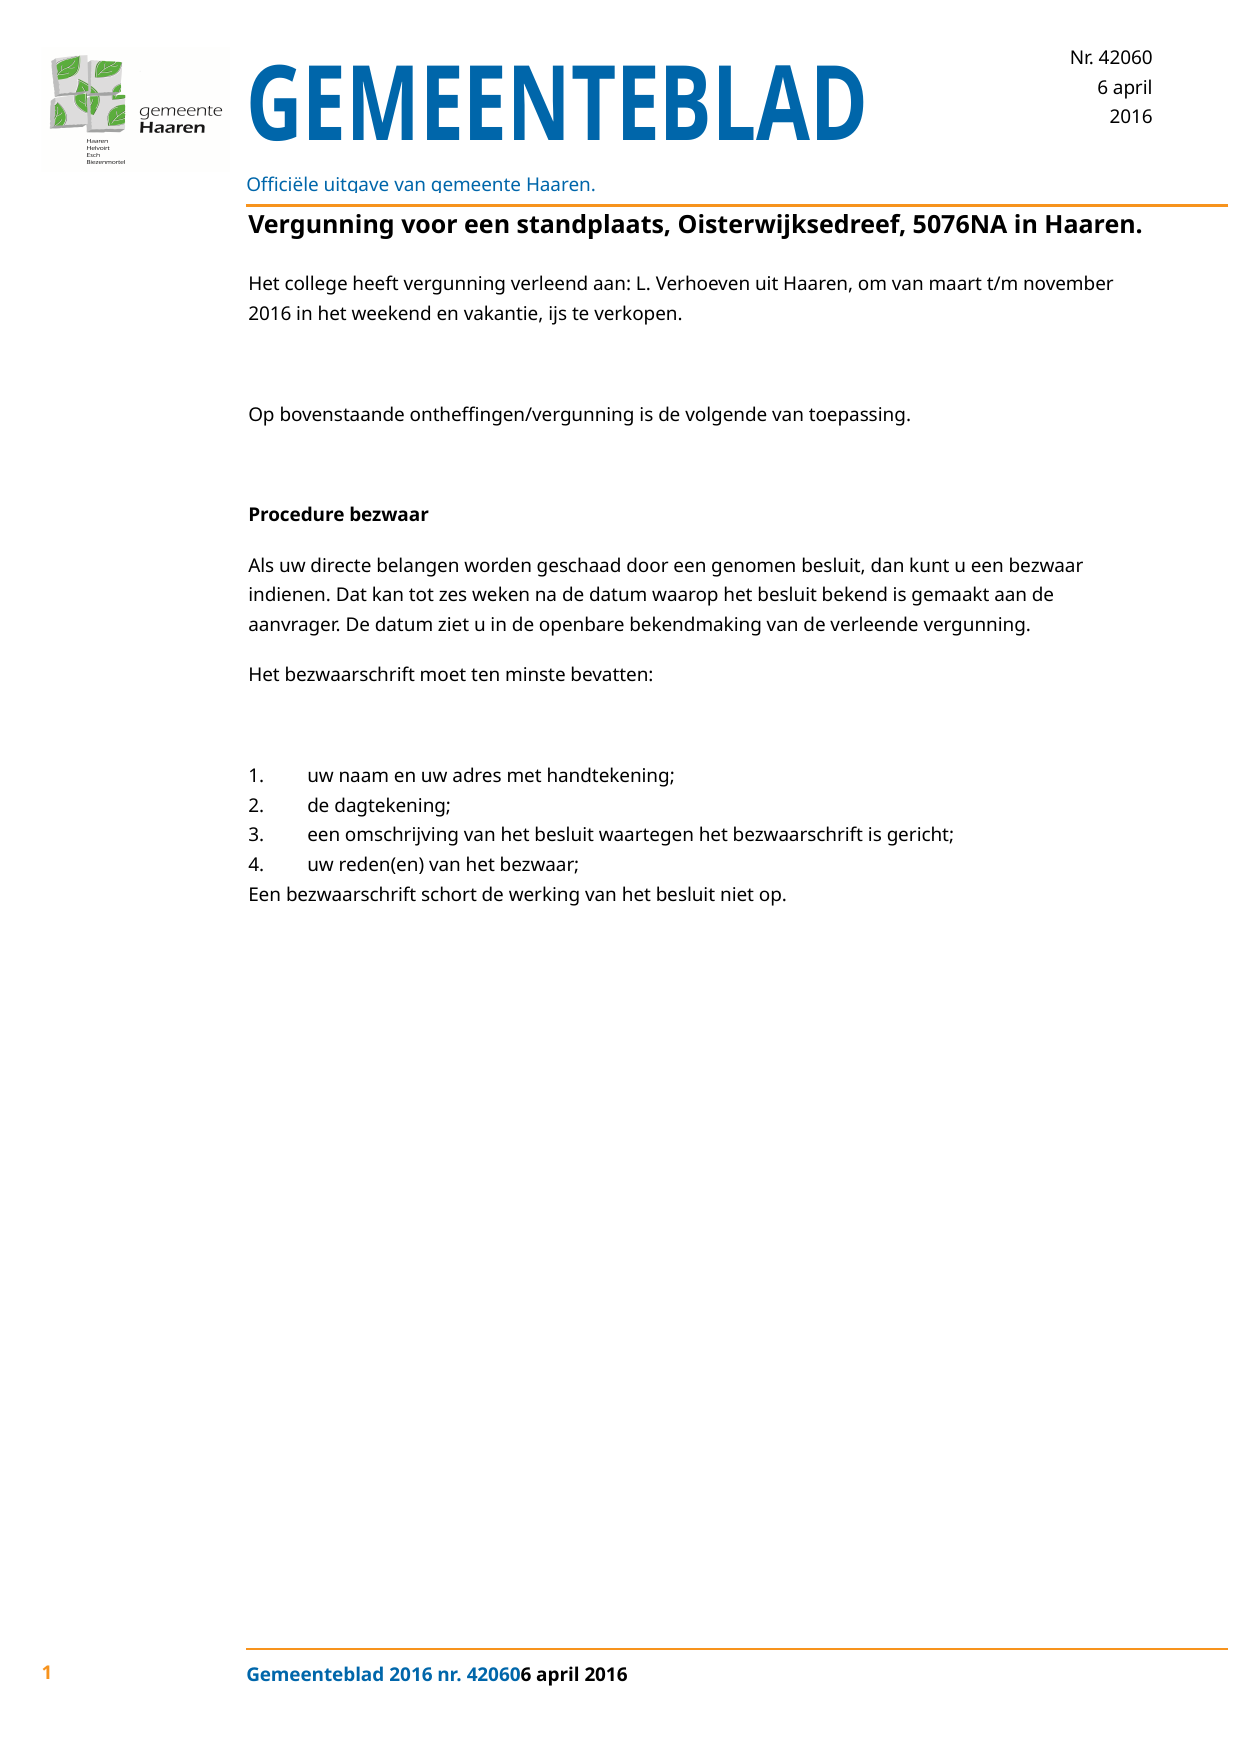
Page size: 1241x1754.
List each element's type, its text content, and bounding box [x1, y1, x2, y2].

text Procedure bezwaar [248, 502, 1152, 527]
text Als uw directe belangen worden geschaad door een genomen besluit, dan kunt u een bezwaar indienen. Dat kan tot zes weken na de datum waarop het besluit bekend is gemaakt aan de aanvrager. De datum ziet u in de openbare bekendmaking van de verleende vergunning. [248, 552, 1152, 637]
list een omschrijving van het besluit waartegen het bezwaarschrift is gericht; [248, 822, 1152, 847]
text Het college heeft vergunning verleend aan: L. Verhoeven uit Haaren, om van maart t/m november 2016 in het weekend en vakantie, ijs te verkopen. [248, 270, 1152, 326]
text Op bovenstaande ontheffingen/vergunning is de volgende van toepassing. [248, 401, 1152, 426]
text Vergunning voor een standplaats, Oisterwijksedreef, 5076NA in Haaren. [248, 207, 1152, 241]
list uw naam en uw adres met handtekening; [248, 762, 1152, 788]
picture [41, 47, 231, 172]
text Een bezwaarschrift schort de werking van het besluit niet op. [248, 881, 1152, 906]
list uw reden(en) van het bezwaar; [248, 851, 1152, 877]
text Het bezwaarschrift moet ten minste bevatten: [248, 662, 1152, 687]
list de dagtekening; [248, 792, 1152, 818]
